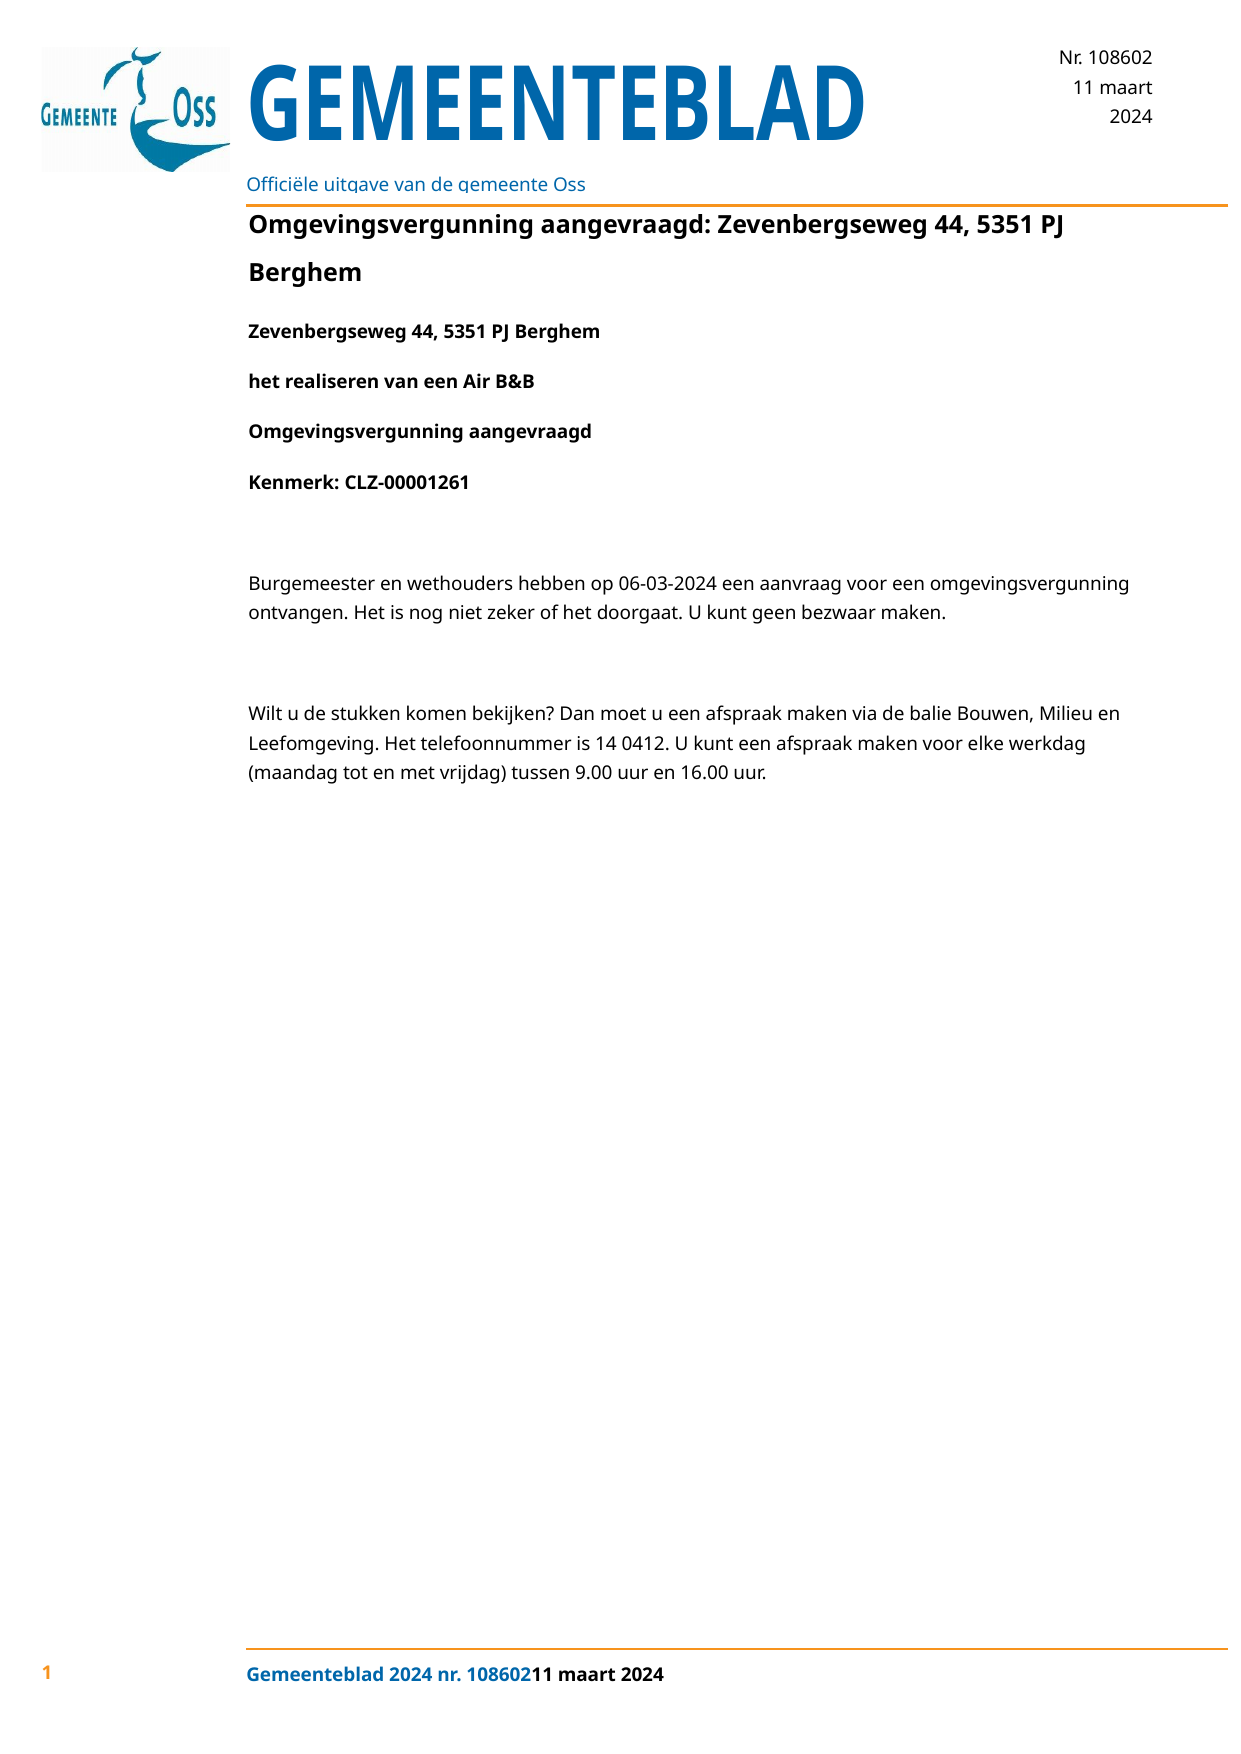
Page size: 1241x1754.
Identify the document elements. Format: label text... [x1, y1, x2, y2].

text Omgevingsvergunning aangevraagd [248, 419, 1152, 444]
text Omgevingsvergunning aangevraagd: Zevenbergseweg 44, 5351 PJ Berghem [248, 207, 1152, 288]
text Burgemeester en wethouders hebben op 06-03-2024 een aanvraag voor een omgevingsvergunning ontvangen. Het is nog niet zeker of het doorgaat. U kunt geen bezwaar maken. [248, 570, 1152, 625]
text Kenmerk: CLZ-00001261 [248, 469, 1152, 495]
text Wilt u de stukken komen bekijken? Dan moet u een afspraak maken via de balie Bouwen, Milieu en Leefomgeving. Het telefoonnummer is 14 0412. U kunt een afspraak maken voor elke werkdag (maandag tot en met vrijdag) tussen 9.00 uur en 16.00 uur. [248, 700, 1152, 785]
text Zevenbergseweg 44, 5351 PJ Berghem [248, 318, 1152, 344]
picture [41, 47, 231, 172]
text het realiseren van een Air B&B [248, 368, 1152, 394]
